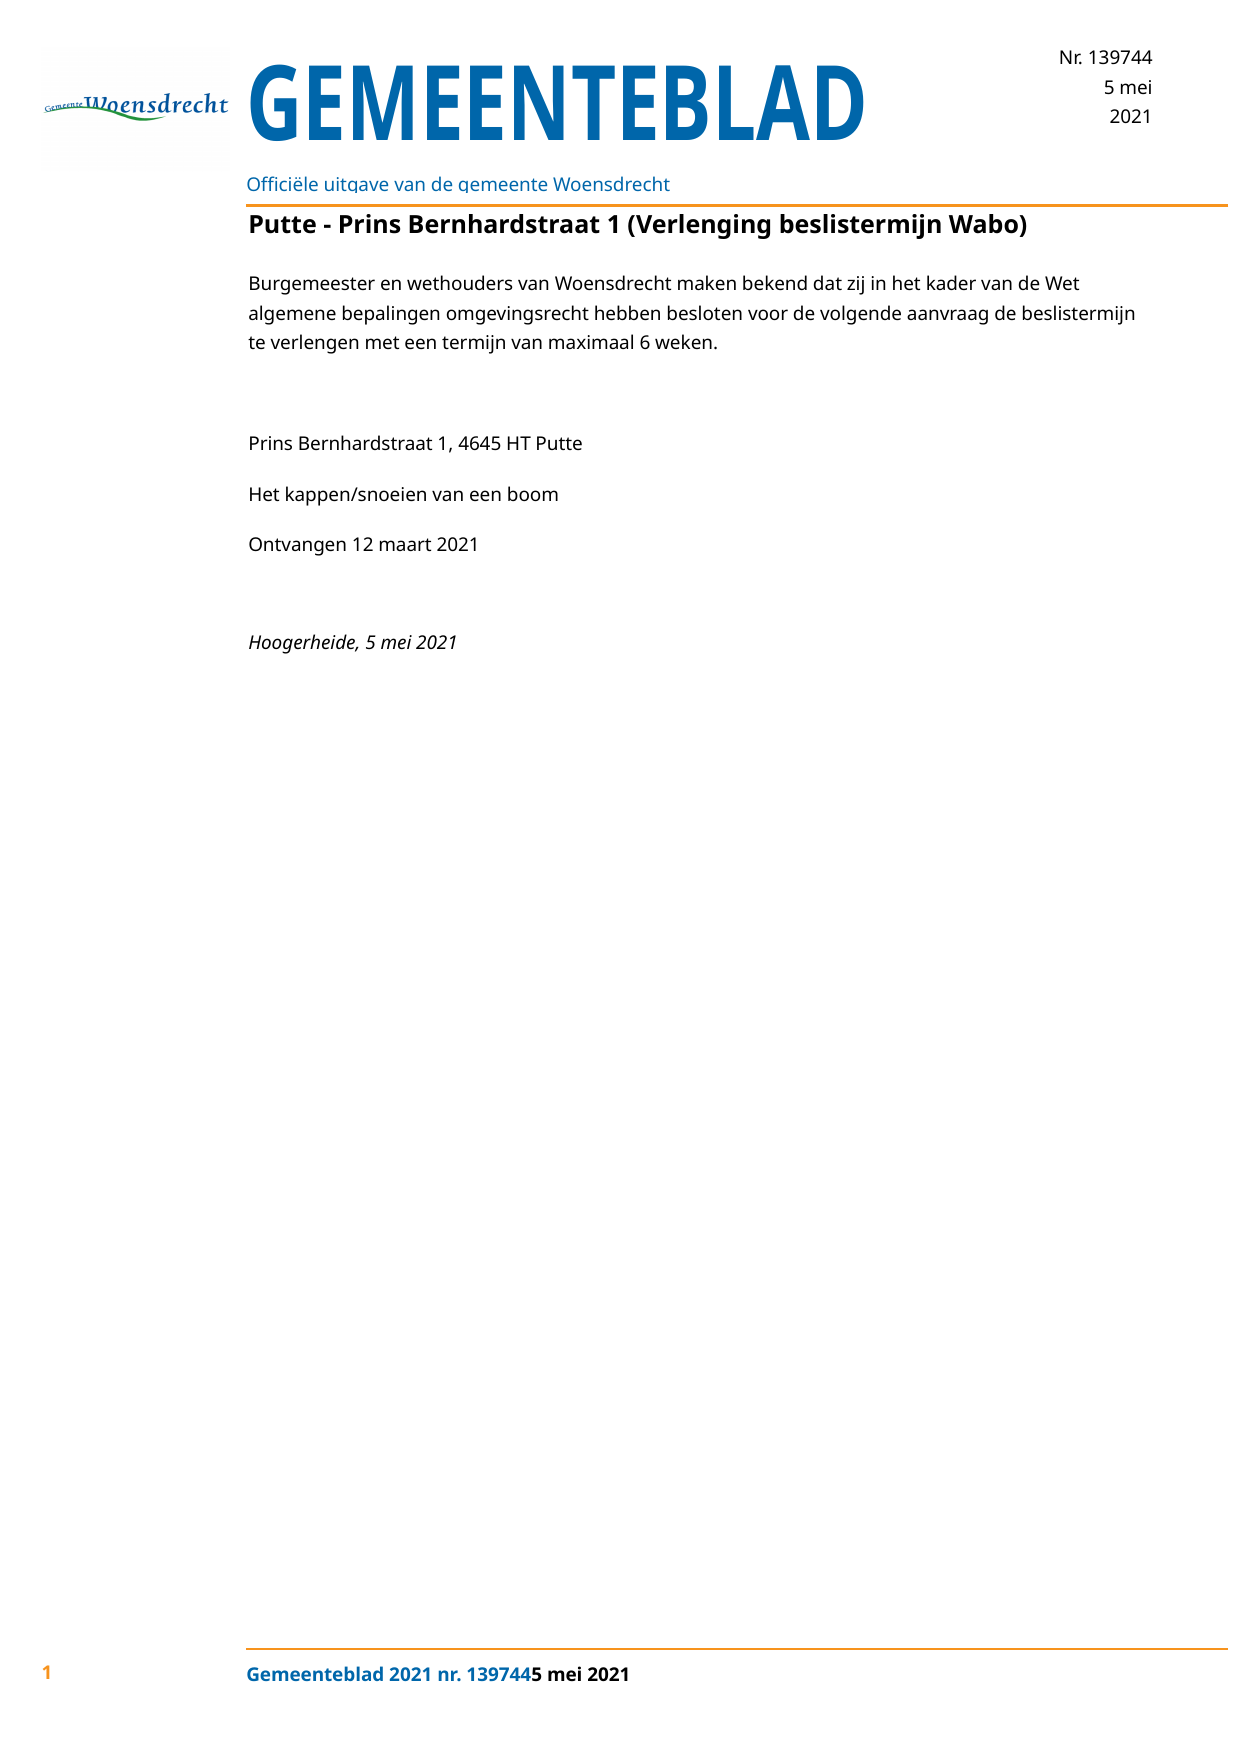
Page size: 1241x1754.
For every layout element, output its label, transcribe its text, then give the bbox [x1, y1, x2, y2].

text Putte - Prins Bernhardstraat 1 (Verlenging beslistermijn Wabo) [248, 207, 1152, 241]
text Ontvangen 12 maart 2021 [248, 531, 1152, 557]
text Hoogerheide, 5 mei 2021 [248, 629, 1152, 655]
picture [41, 47, 231, 172]
text Het kappen/snoeien van een boom [248, 481, 1152, 506]
text Prins Bernhardstraat 1, 4645 HT Putte [248, 430, 1152, 456]
text Burgemeester en wethouders van Woensdrecht maken bekend dat zij in het kader van de Wet algemene bepalingen omgevingsrecht hebben besloten voor de volgende aanvraag de beslistermijn te verlengen met een termijn van maximaal 6 weken. [248, 270, 1152, 355]
